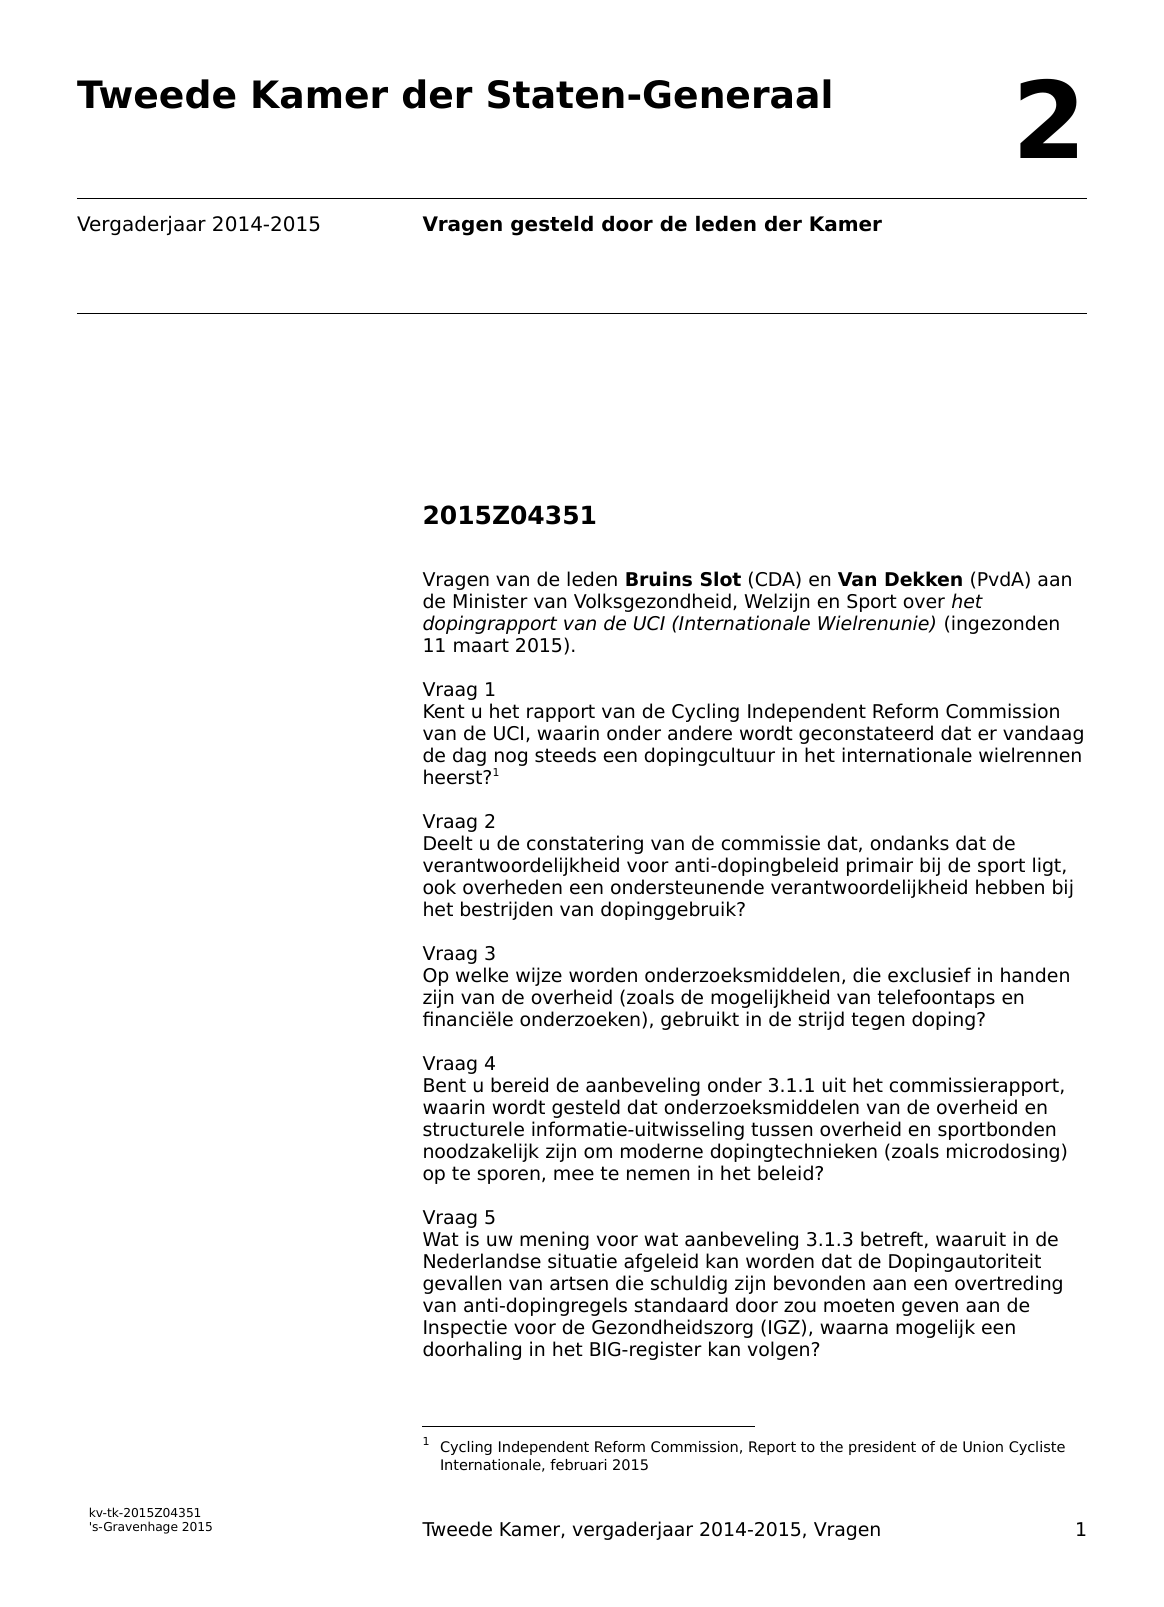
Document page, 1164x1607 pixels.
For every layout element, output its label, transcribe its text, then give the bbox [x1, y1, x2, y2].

table_header 2 [886, 59, 1087, 198]
table_cell Vergaderjaar 2014-2015 [77, 199, 422, 313]
text Cycling Independent Reform Commission, Report to the president of de Union Cycliste Internationale, februari 2015 [422, 1435, 1087, 1474]
text Wat is uw mening voor wat aanbeveling 3.1.3 betreft, waaruit in de Nederlandse situatie afgeleid kan worden dat de Dopingautoriteit gevallen van artsen die schuldig zijn bevonden aan een overtreding van anti-dopingregels standaard door zou moeten geven aan de Inspectie voor de Gezondheidszorg (IGZ), waarna mogelijk een doorhaling in het BIG-register kan volgen? [422, 1229, 1087, 1361]
text 2015Z04351 [422, 501, 1087, 531]
text Vraag 4 [422, 1053, 1087, 1075]
text kv-tk-2015Z04351 [88, 1506, 323, 1520]
table_cell Vragen gesteld door de leden der Kamer [422, 199, 1087, 313]
text Vraag 5 [422, 1207, 1087, 1229]
text Vraag 3 [422, 943, 1087, 965]
text 's-Gravenhage 2015 [88, 1520, 323, 1534]
table_header Tweede Kamer der Staten-Generaal [77, 59, 886, 198]
text Vragen van de leden Bruins Slot (CDA) en Van Dekken (PvdA) aan de Minister van Volksgezondheid, Welzijn en Sport over het dopingrapport van de UCI (Internationale Wielrenunie) (ingezonden 11 maart 2015). [422, 569, 1087, 657]
text Deelt u de constatering van de commissie dat, ondanks dat de verantwoordelijkheid voor anti-dopingbeleid primair bij de sport ligt, ook overheden een ondersteunende verantwoordelijkheid hebben bij het bestrijden van dopinggebruik? [422, 833, 1087, 921]
text Vraag 2 [422, 811, 1087, 833]
text Op welke wijze worden onderzoeksmiddelen, die exclusief in handen zijn van de overheid (zoals de mogelijkheid van telefoontaps en financiële onderzoeken), gebruikt in de strijd tegen doping? [422, 965, 1087, 1031]
text Kent u het rapport van de Cycling Independent Reform Commission van de UCI, waarin onder andere wordt geconstateerd dat er vandaag de dag nog steeds een dopingcultuur in het internationale wielrennen heerst? [422, 701, 1087, 789]
text Bent u bereid de aanbeveling onder 3.1.1 uit het commissierapport, waarin wordt gesteld dat onderzoeksmiddelen van de overheid en structurele informatie-uitwisseling tussen overheid en sportbonden noodzakelijk zijn om moderne dopingtechnieken (zoals microdosing) op te sporen, mee te nemen in het beleid? [422, 1075, 1087, 1185]
text Vraag 1 [422, 679, 1087, 701]
